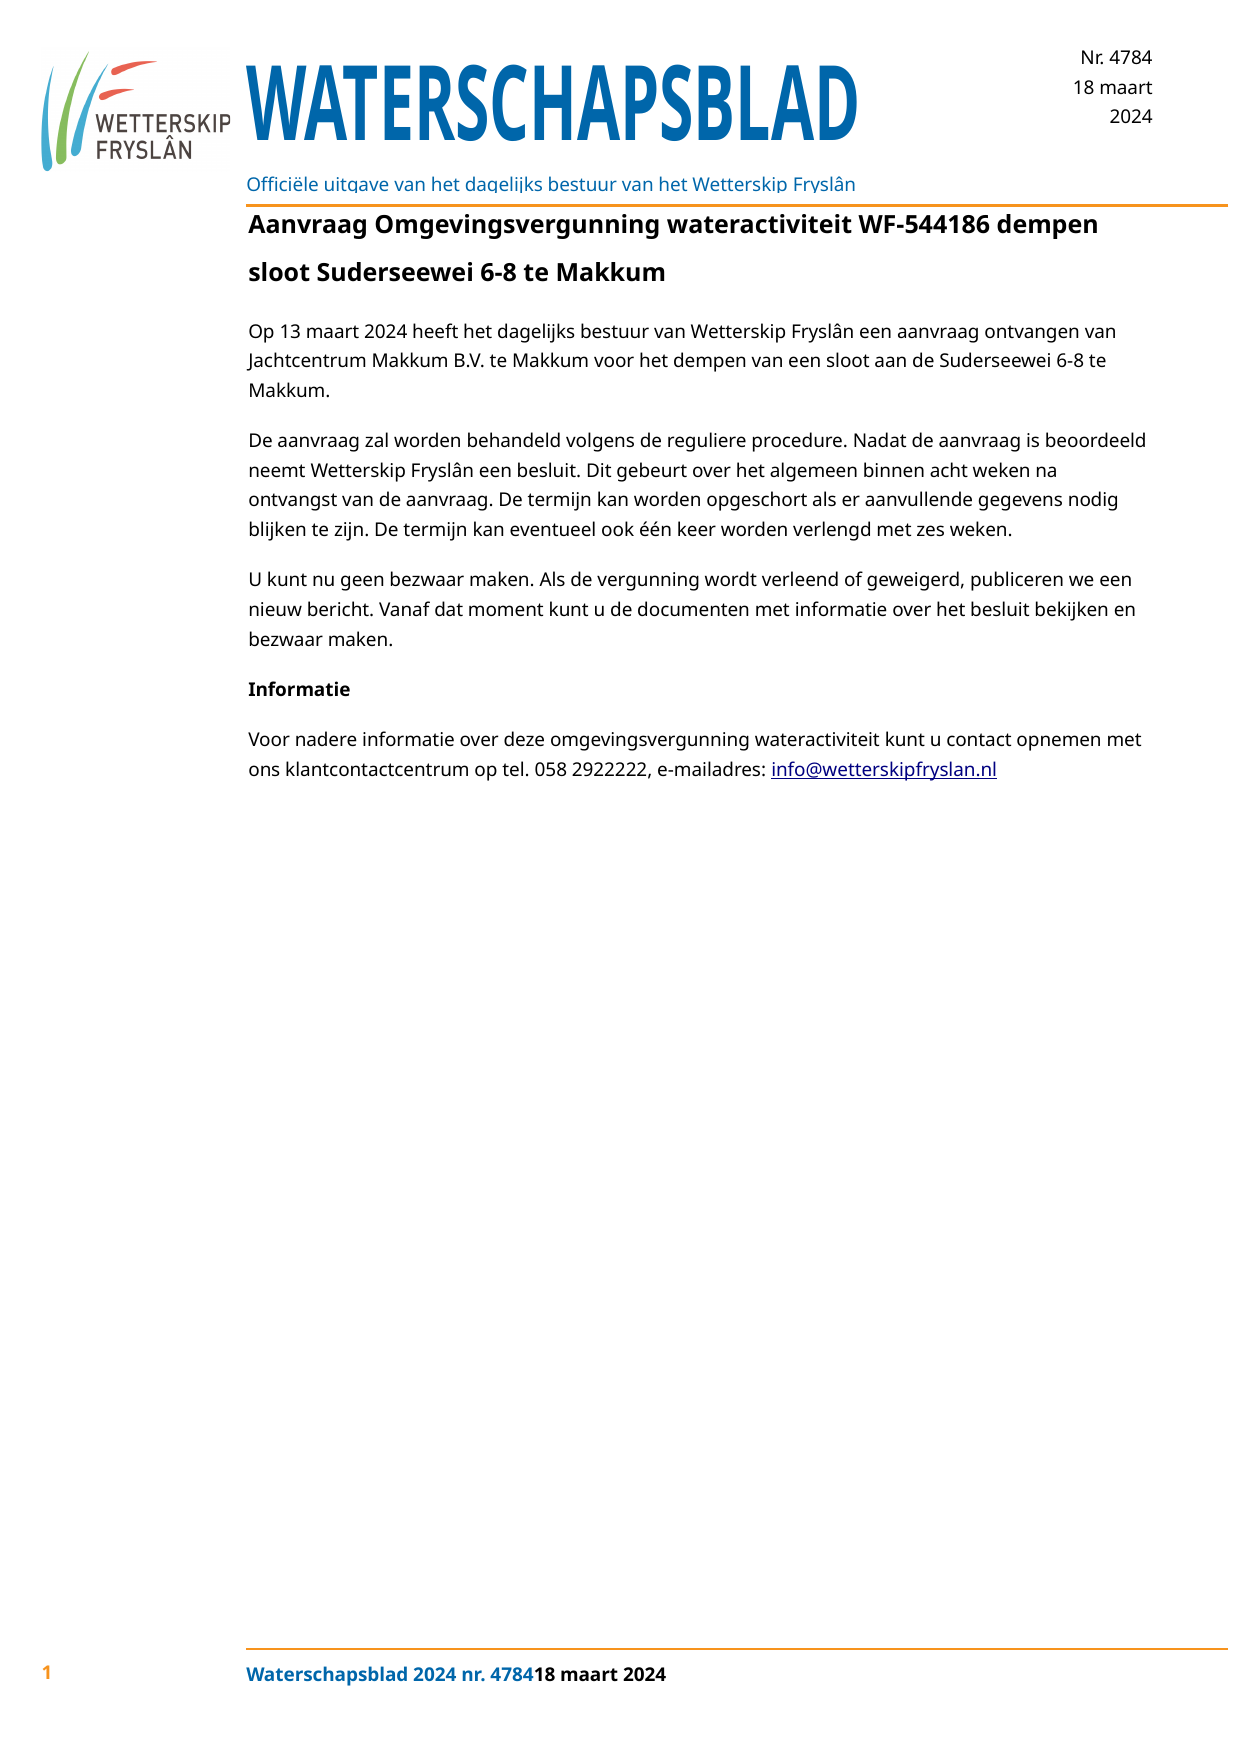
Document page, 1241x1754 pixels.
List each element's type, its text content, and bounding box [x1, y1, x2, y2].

text Informatie [248, 676, 1152, 702]
picture [41, 47, 231, 172]
text U kunt nu geen bezwaar maken. Als de vergunning wordt verleend of geweigerd, publiceren we een nieuw bericht. Vanaf dat moment kunt u de documenten met informatie over het besluit bekijken en bezwaar maken. [248, 567, 1152, 652]
text De aanvraag zal worden behandeld volgens de reguliere procedure. Nadat de aanvraag is beoordeeld neemt Wetterskip Fryslân een besluit. Dit gebeurt over het algemeen binnen acht weken na ontvangst van de aanvraag. De termijn kan worden opgeschort als er aanvullende gegevens nodig blijken te zijn. De termijn kan eventueel ook één keer worden verlengd met zes weken. [248, 427, 1152, 542]
text Op 13 maart 2024 heeft het dagelijks bestuur van Wetterskip Fryslân een aanvraag ontvangen van Jachtcentrum Makkum B.V. te Makkum voor het dempen van een sloot aan de Suderseewei 6-8 te Makkum. [248, 318, 1152, 403]
text Voor nadere informatie over deze omgevingsvergunning wateractiviteit kunt u contact opnemen met ons klantcontactcentrum op tel. 058 2922222, e-mailadres: info@wetterskipfryslan.nl [248, 727, 1152, 782]
text Aanvraag Omgevingsvergunning wateractiviteit WF-544186 dempen sloot Suderseewei 6-8 te Makkum [248, 207, 1152, 288]
